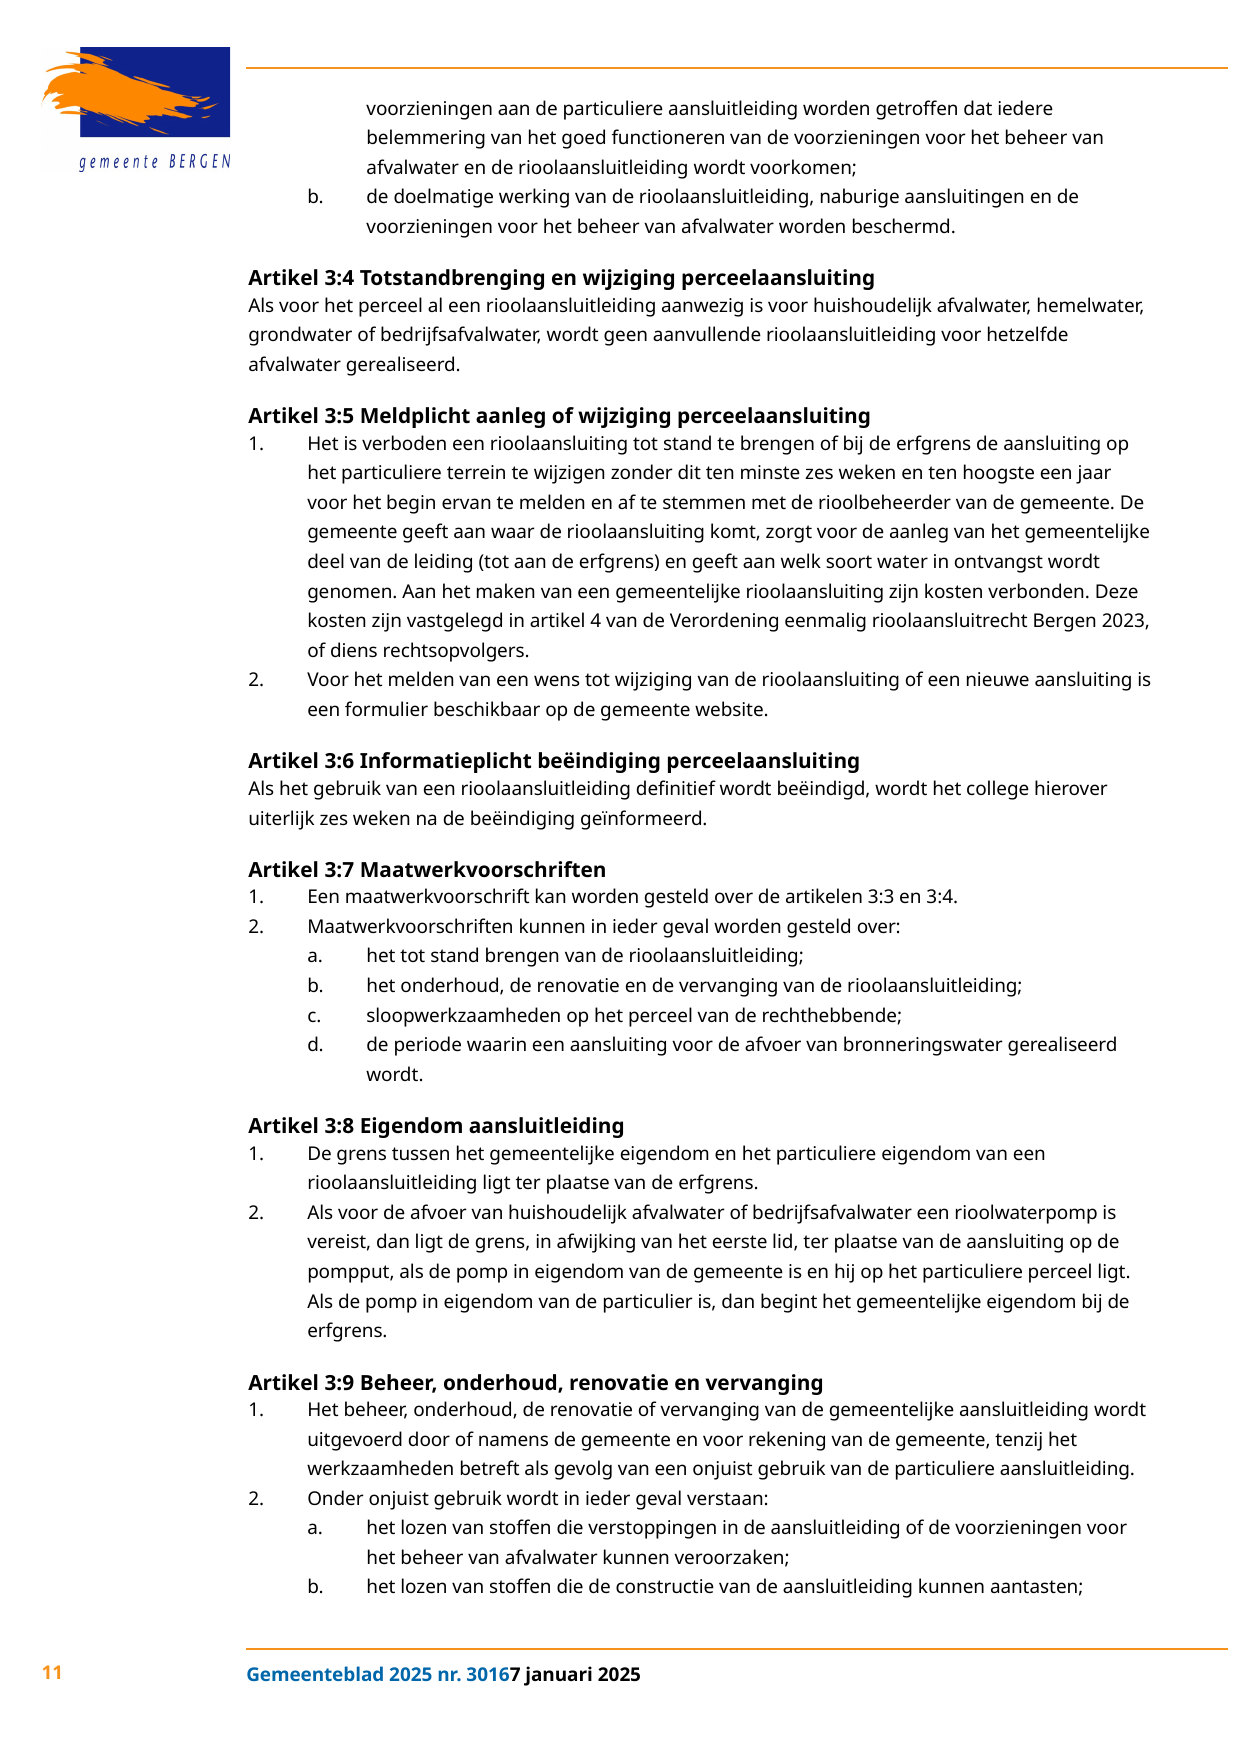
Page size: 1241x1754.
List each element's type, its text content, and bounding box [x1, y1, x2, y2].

text Als voor het perceel al een rioolaansluitleiding aanwezig is voor huishoudelijk afvalwater, hemelwater, grondwater of bedrijfsafvalwater, wordt geen aanvullende rioolaansluitleiding voor hetzelfde afvalwater gerealiseerd. [248, 292, 1152, 377]
text Artikel 3:6 Informatieplicht beëindiging perceelaansluiting [248, 747, 1152, 775]
list voorzieningen aan de particuliere aansluitleiding worden getroffen dat iedere belemmering van het goed functioneren van de voorzieningen voor het beheer van afvalwater en de rioolaansluitleiding wordt voorkomen; [307, 95, 1152, 180]
text Als het gebruik van een rioolaansluitleiding definitief wordt beëindigd, wordt het college hierover uiterlijk zes weken na de beëindiging geïnformeerd. [248, 775, 1152, 830]
list het onderhoud, de renovatie en de vervanging van de rioolaansluitleiding; [307, 972, 1152, 998]
list sloopwerkzaamheden op het perceel van de rechthebbende; [307, 1002, 1152, 1028]
list de periode waarin een aansluiting voor de afvoer van bronneringswater gerealiseerd wordt. [307, 1031, 1152, 1087]
list het lozen van stoffen die de constructie van de aansluitleiding kunnen aantasten; [307, 1574, 1152, 1599]
text Artikel 3:8 Eigendom aansluitleiding [248, 1111, 1152, 1140]
text Artikel 3:5 Meldplicht aanleg of wijziging perceelaansluiting [248, 402, 1152, 430]
list de doelmatige werking van de rioolaansluitleiding, naburige aansluitingen en de voorzieningen voor het beheer van afvalwater worden beschermd. [307, 183, 1152, 239]
list Het beheer, onderhoud, de renovatie of vervanging van de gemeentelijke aansluitleiding wordt uitgevoerd door of namens de gemeente en voor rekening van de gemeente, tenzij het werkzaamheden betreft als gevolg van een onjuist gebruik van de particuliere aansluitleiding. [248, 1396, 1152, 1481]
list Het is verboden een rioolaansluiting tot stand te brengen of bij de erfgrens de aansluiting op het particuliere terrein te wijzigen zonder dit ten minste zes weken en ten hoogste een jaar voor het begin ervan te melden en af te stemmen met de rioolbeheerder van de gemeente. De gemeente geeft aan waar de rioolaansluiting komt, zorgt voor de aanleg van het gemeentelijke deel van de leiding (tot aan de erfgrens) en geeft aan welk soort water in ontvangst wordt genomen. Aan het maken van een gemeentelijke rioolaansluiting zijn kosten verbonden. Deze kosten zijn vastgelegd in artikel 4 van de Verordening eenmalig rioolaansluitrecht Bergen 2023, of diens rechtsopvolgers. [248, 430, 1152, 663]
list De grens tussen het gemeentelijke eigendom en het particuliere eigendom van een rioolaansluitleiding ligt ter plaatse van de erfgrens. [248, 1140, 1152, 1195]
text Artikel 3:7 Maatwerkvoorschriften [248, 855, 1152, 883]
picture [41, 47, 231, 172]
list Maatwerkvoorschriften kunnen in ieder geval worden gesteld over: [248, 913, 1152, 939]
list Onder onjuist gebruik wordt in ieder geval verstaan: [248, 1485, 1152, 1511]
text Artikel 3:9 Beheer, onderhoud, renovatie en vervanging [248, 1368, 1152, 1396]
list Een maatwerkvoorschrift kan worden gesteld over de artikelen 3:3 en 3:4. [248, 883, 1152, 909]
list Als voor de afvoer van huishoudelijk afvalwater of bedrijfsafvalwater een rioolwaterpomp is vereist, dan ligt de grens, in afwijking van het eerste lid, ter plaatse van de aansluiting op de pompput, als de pomp in eigendom van de gemeente is en hij op het particuliere perceel ligt. Als de pomp in eigendom van de particulier is, dan begint het gemeentelijke eigendom bij de erfgrens. [248, 1199, 1152, 1343]
list het lozen van stoffen die verstoppingen in de aansluitleiding of de voorzieningen voor het beheer van afvalwater kunnen veroorzaken; [307, 1514, 1152, 1570]
list Voor het melden van een wens tot wijziging van de rioolaansluiting of een nieuwe aansluiting is een formulier beschikbaar op de gemeente website. [248, 667, 1152, 722]
text Artikel 3:4 Totstandbrenging en wijziging perceelaansluiting [248, 263, 1152, 292]
list het tot stand brengen van de rioolaansluitleiding; [307, 943, 1152, 968]
